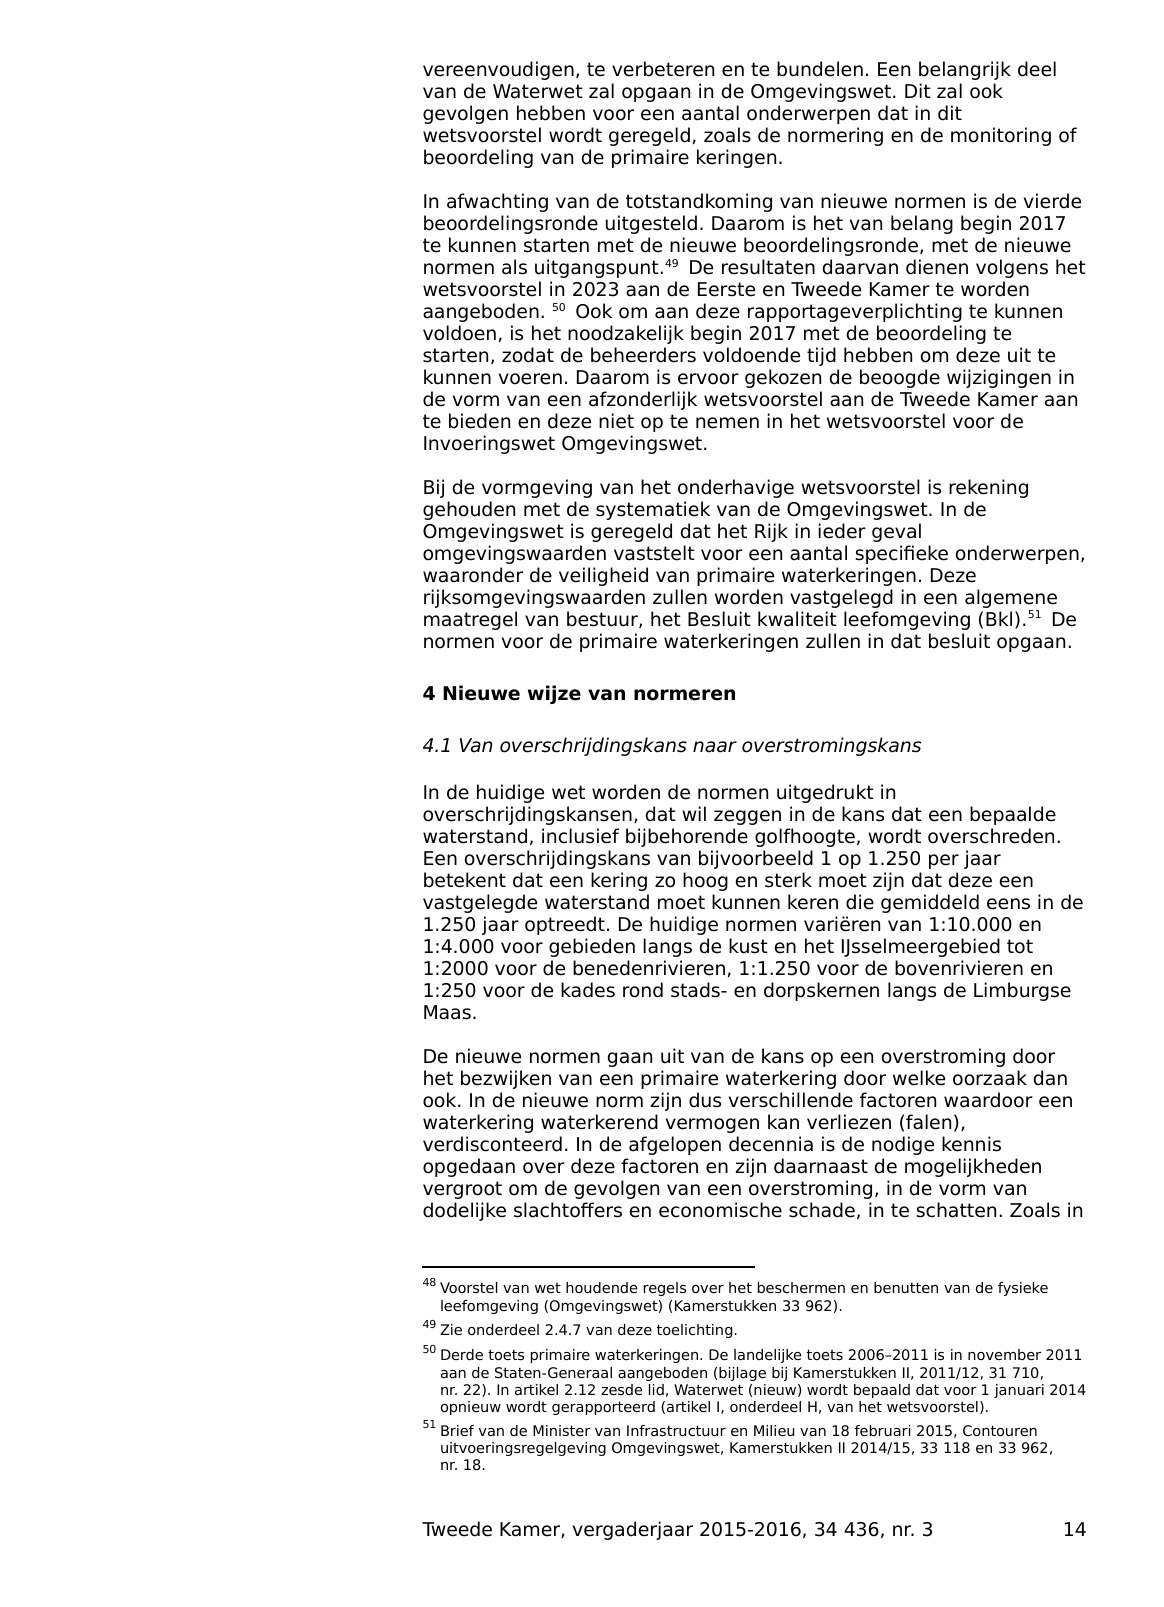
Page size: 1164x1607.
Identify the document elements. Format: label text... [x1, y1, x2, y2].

text Brief van de Minister van Infrastructuur en Milieu van 18 februari 2015, Contouren uitvoeringsregelgeving Omgevingswet, Kamerstukken II 2014/15, 33 118 en 33 962, nr. 18. [422, 1418, 1087, 1474]
text vereenvoudigen, te verbeteren en te bundelen. Een belangrijk deel van de Waterwet zal opgaan in de Omgevingswet. Dit zal ook gevolgen hebben voor een aantal onderwerpen dat in dit wetsvoorstel wordt geregeld, zoals de normering en de monitoring of beoordeling van de primaire keringen. [422, 59, 1087, 169]
text Derde toets primaire waterkeringen. De landelijke toets 2006–2011 is in november 2011 aan de Staten-Generaal aangeboden (bijlage bij Kamerstukken II, 2011/12, 31 710, nr. 22). In artikel 2.12 zesde lid, Waterwet (nieuw) wordt bepaald dat voor 1 januari 2014 opnieuw wordt gerapporteerd (artikel I, onderdeel H, van het wetsvoorstel). [422, 1343, 1087, 1416]
text Bij de vormgeving van het onderhavige wetsvoorstel is rekening gehouden met de systematiek van de Omgevingswet. In de Omgevingswet is geregeld dat het Rijk in ieder geval omgevingswaarden vaststelt voor een aantal specifieke onderwerpen, waaronder de veiligheid van primaire waterkeringen. Deze rijksomgevingswaarden zullen worden vastgelegd in een algemene maatregel van bestuur, het Besluit kwaliteit leefomgeving (Bkl). De normen voor de primaire waterkeringen zullen in dat besluit opgaan. [422, 477, 1087, 653]
text In afwachting van de totstandkoming van nieuwe normen is de vierde beoordelingsronde uitgesteld. Daarom is het van belang begin 2017 te kunnen starten met de nieuwe beoordelingsronde, met de nieuwe normen als uitgangspunt. De resultaten daarvan dienen volgens het wetsvoorstel in 2023 aan de Eerste en Tweede Kamer te worden aangeboden. Ook om aan deze rapportageverplichting te kunnen voldoen, is het noodzakelijk begin 2017 met de beoordeling te starten, zodat de beheerders voldoende tijd hebben om deze uit te kunnen voeren. Daarom is ervoor gekozen de beoogde wijzigingen in de vorm van een afzonderlijk wetsvoorstel aan de Tweede Kamer aan te bieden en deze niet op te nemen in het wetsvoorstel voor de Invoeringswet Omgevingswet. [422, 191, 1087, 455]
subtitle 4.1 Van overschrijdingskans naar overstromingskans [422, 735, 1087, 757]
subtitle 4 Nieuwe wijze van normeren [422, 683, 1087, 705]
text In de huidige wet worden de normen uitgedrukt in overschrijdingskansen, dat wil zeggen in de kans dat een bepaalde waterstand, inclusief bijbehorende golfhoogte, wordt overschreden. Een overschrijdingskans van bijvoorbeeld 1 op 1.250 per jaar betekent dat een kering zo hoog en sterk moet zijn dat deze een vastgelegde waterstand moet kunnen keren die gemiddeld eens in de 1.250 jaar optreedt. De huidige normen variëren van 1:10.000 en 1:4.000 voor gebieden langs de kust en het IJsselmeergebied tot 1:2000 voor de benedenrivieren, 1:1.250 voor de bovenrivieren en 1:250 voor de kades rond stads- en dorpskernen langs de Limburgse Maas. [422, 782, 1087, 1024]
text Voorstel van wet houdende regels over het beschermen en benutten van de fysieke leefomgeving (Omgevingswet) (Kamerstukken 33 962). [422, 1276, 1087, 1315]
text Zie onderdeel 2.4.7 van deze toelichting. [422, 1318, 1087, 1340]
text De nieuwe normen gaan uit van de kans op een overstroming door het bezwijken van een primaire waterkering door welke oorzaak dan ook. In de nieuwe norm zijn dus verschillende factoren waardoor een waterkering waterkerend vermogen kan verliezen (falen), verdisconteerd. In de afgelopen decennia is de nodige kennis opgedaan over deze factoren en zijn daarnaast de mogelijkheden vergroot om de gevolgen van een overstroming, in de vorm van dodelijke slachtoffers en economische schade, in te schatten. Zoals in [422, 1046, 1087, 1222]
